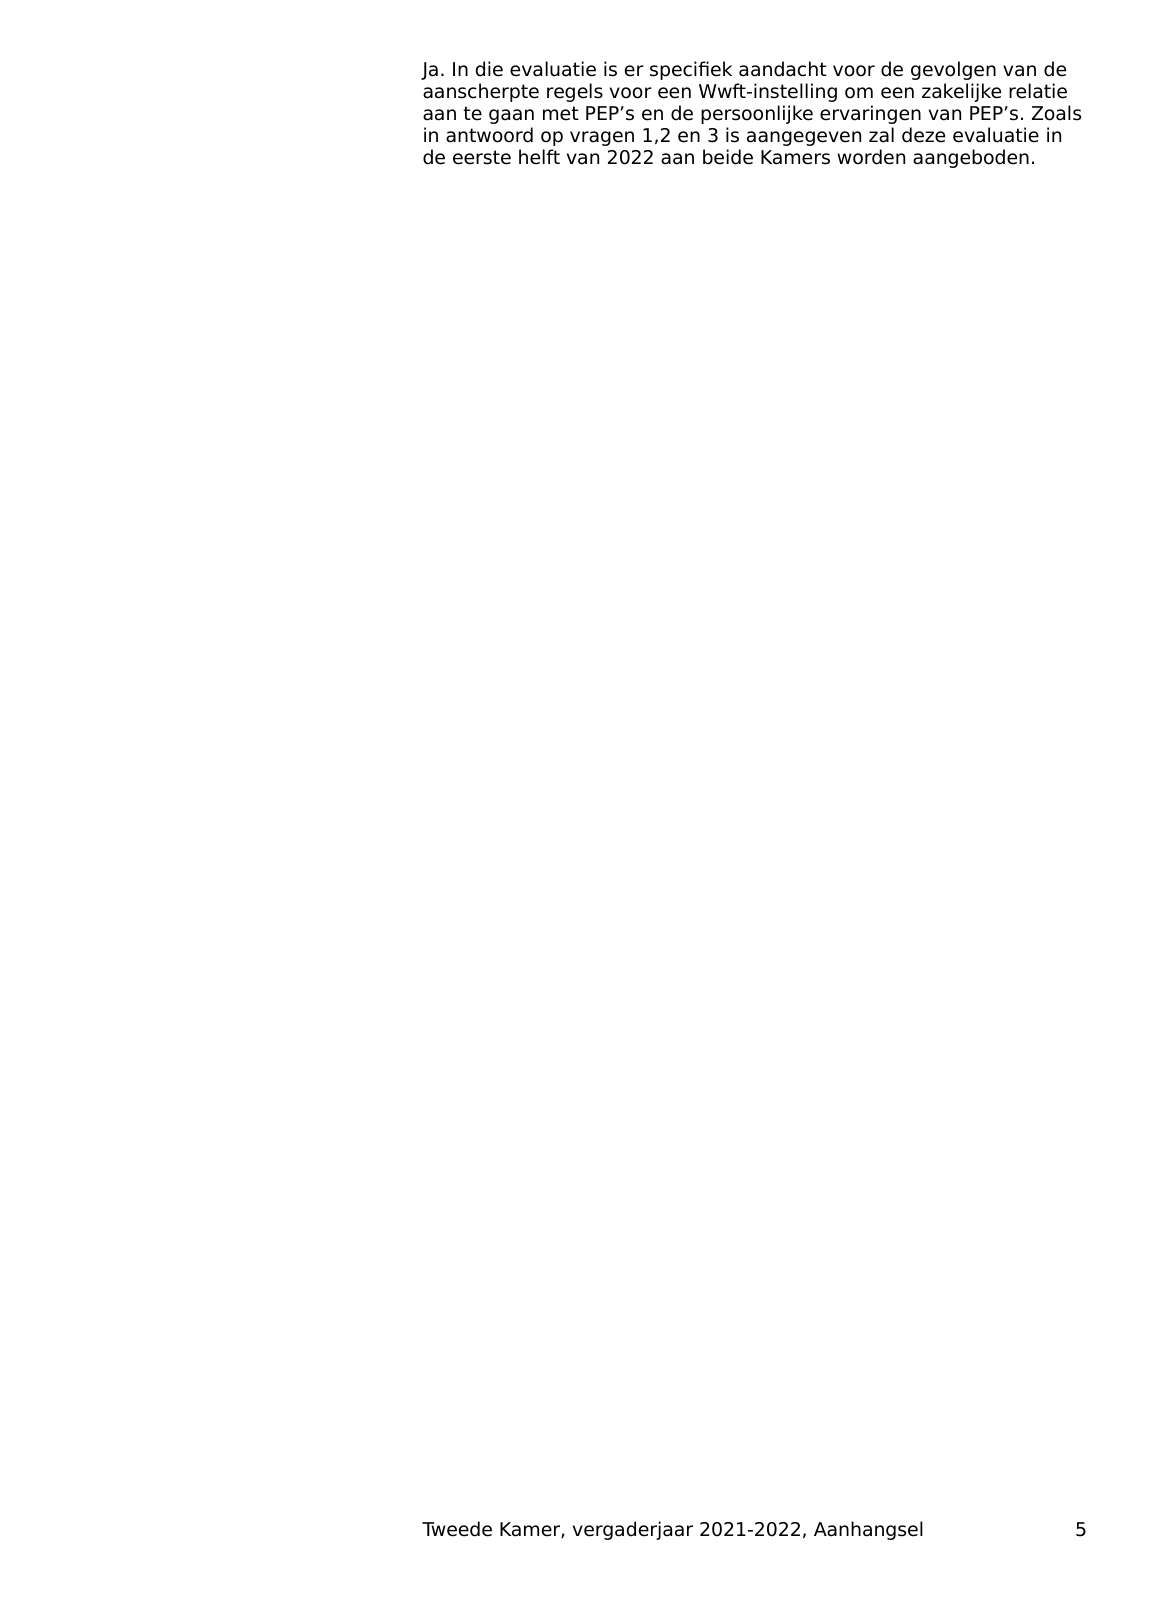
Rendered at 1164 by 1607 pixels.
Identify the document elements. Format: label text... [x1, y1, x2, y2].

text Ja. In die evaluatie is er specifiek aandacht voor de gevolgen van de aanscherpte regels voor een Wwft-instelling om een zakelijke relatie aan te gaan met PEP’s en de persoonlijke ervaringen van PEP’s. Zoals in antwoord op vragen 1,2 en 3 is aangegeven zal deze evaluatie in de eerste helft van 2022 aan beide Kamers worden aangeboden. [422, 59, 1087, 169]
